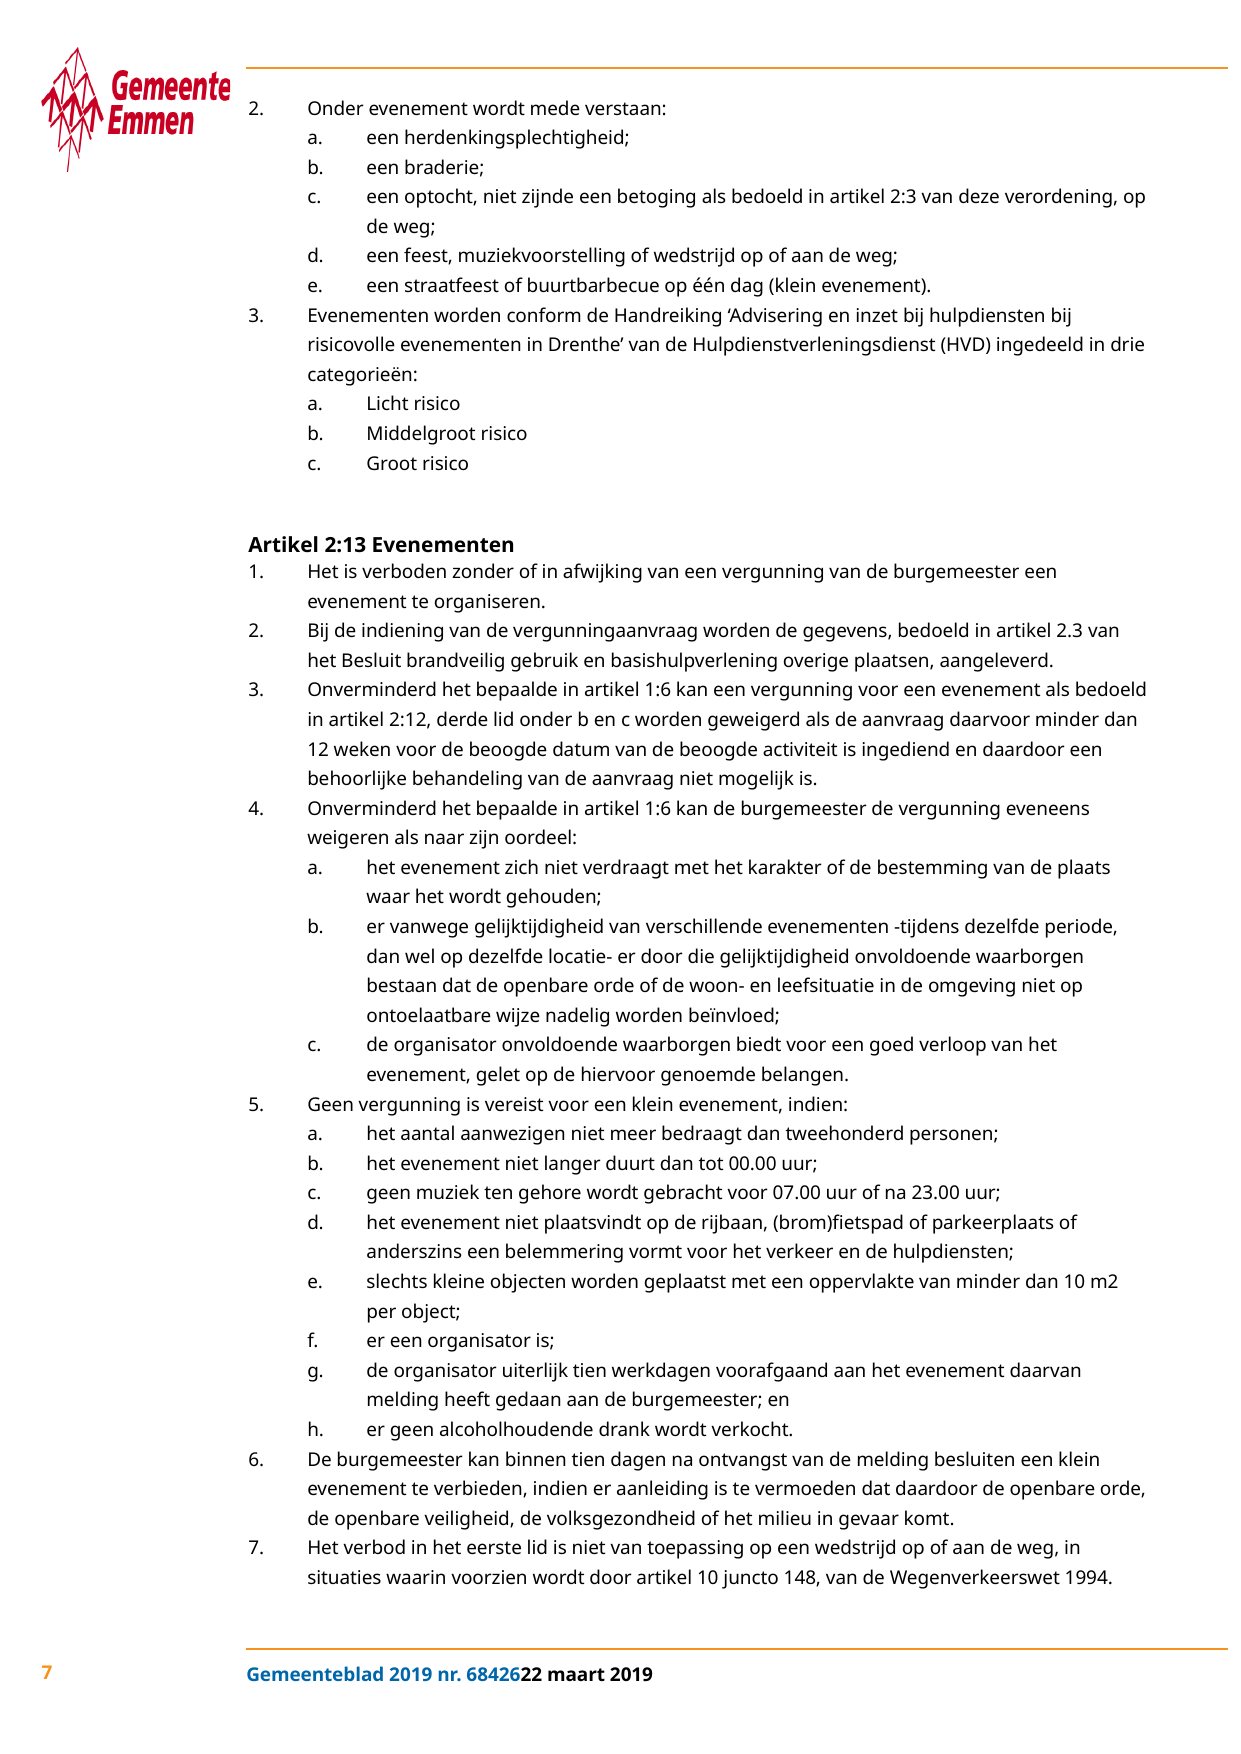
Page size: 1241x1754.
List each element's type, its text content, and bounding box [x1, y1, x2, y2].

list Onverminderd het bepaalde in artikel 1:6 kan de burgemeester de vergunning eveneens weigeren als naar zijn oordeel: [248, 795, 1152, 850]
list een straatfeest of buurtbarbecue op één dag (klein evenement). [307, 272, 1152, 298]
list Groot risico [307, 450, 1152, 476]
list een optocht, niet zijnde een betoging als bedoeld in artikel 2:3 van deze verordening, op de weg; [307, 183, 1152, 239]
list de organisator onvoldoende waarborgen biedt voor een goed verloop van het evenement, gelet op de hiervoor genoemde belangen. [307, 1032, 1152, 1087]
list Licht risico [307, 391, 1152, 416]
list het evenement niet plaatsvindt op de rijbaan, (brom)fietspad of parkeerplaats of anderszins een belemmering vormt voor het verkeer en de hulpdiensten; [307, 1209, 1152, 1264]
list het aantal aanwezigen niet meer bedraagt dan tweehonderd personen; [307, 1120, 1152, 1146]
list Het is verboden zonder of in afwijking van een vergunning van de burgemeester een evenement te organiseren. [248, 558, 1152, 613]
list Onverminderd het bepaalde in artikel 1:6 kan een vergunning voor een evenement als bedoeld in artikel 2:12, derde lid onder b en c worden geweigerd als de aanvraag daarvoor minder dan 12 weken voor de beoogde datum van de beoogde activiteit is ingediend en daardoor een behoorlijke behandeling van de aanvraag niet mogelijk is. [248, 677, 1152, 791]
list een braderie; [307, 154, 1152, 180]
list de organisator uiterlijk tien werkdagen voorafgaand aan het evenement daarvan melding heeft gedaan aan de burgemeester; en [307, 1357, 1152, 1412]
list Evenementen worden conform de Handreiking ‘Advisering en inzet bij hulpdiensten bij risicovolle evenementen in Drenthe’ van de Hulpdienstverleningsdienst (HVD) ingedeeld in drie categorieën: [248, 302, 1152, 387]
list Middelgroot risico [307, 420, 1152, 446]
list er geen alcoholhoudende drank wordt verkocht. [307, 1416, 1152, 1442]
list er een organisator is; [307, 1327, 1152, 1353]
list een herdenkingsplechtigheid; [307, 124, 1152, 150]
list Het verbod in het eerste lid is niet van toepassing op een wedstrijd op of aan de weg, in situaties waarin voorzien wordt door artikel 10 juncto 148, van de Wegenverkeerswet 1994. [248, 1534, 1152, 1590]
list het evenement zich niet verdraagt met het karakter of de bestemming van de plaats waar het wordt gehouden; [307, 854, 1152, 909]
list Geen vergunning is vereist voor een klein evenement, indien: [248, 1091, 1152, 1116]
list het evenement niet langer duurt dan tot 00.00 uur; [307, 1150, 1152, 1176]
list De burgemeester kan binnen tien dagen na ontvangst van de melding besluiten een klein evenement te verbieden, indien er aanleiding is te vermoeden dat daardoor de openbare orde, de openbare veiligheid, de volksgezondheid of het milieu in gevaar komt. [248, 1446, 1152, 1531]
picture [41, 47, 231, 172]
list er vanwege gelijktijdigheid van verschillende evenementen -tijdens dezelfde periode, dan wel op dezelfde locatie- er door die gelijktijdigheid onvoldoende waarborgen bestaan dat de openbare orde of de woon- en leefsituatie in de omgeving niet op ontoelaatbare wijze nadelig worden beïnvloed; [307, 913, 1152, 1028]
list Bij de indiening van de vergunningaanvraag worden de gegevens, bedoeld in artikel 2.3 van het Besluit brandveilig gebruik en basishulpverlening overige plaatsen, aangeleverd. [248, 617, 1152, 673]
list Onder evenement wordt mede verstaan: [248, 95, 1152, 121]
list geen muziek ten gehore wordt gebracht voor 07.00 uur of na 23.00 uur; [307, 1179, 1152, 1205]
text Artikel 2:13 Evenementen [248, 530, 1152, 558]
list een feest, muziekvoorstelling of wedstrijd op of aan de weg; [307, 243, 1152, 268]
list slechts kleine objecten worden geplaatst met een oppervlakte van minder dan 10 m2 per object; [307, 1268, 1152, 1323]
